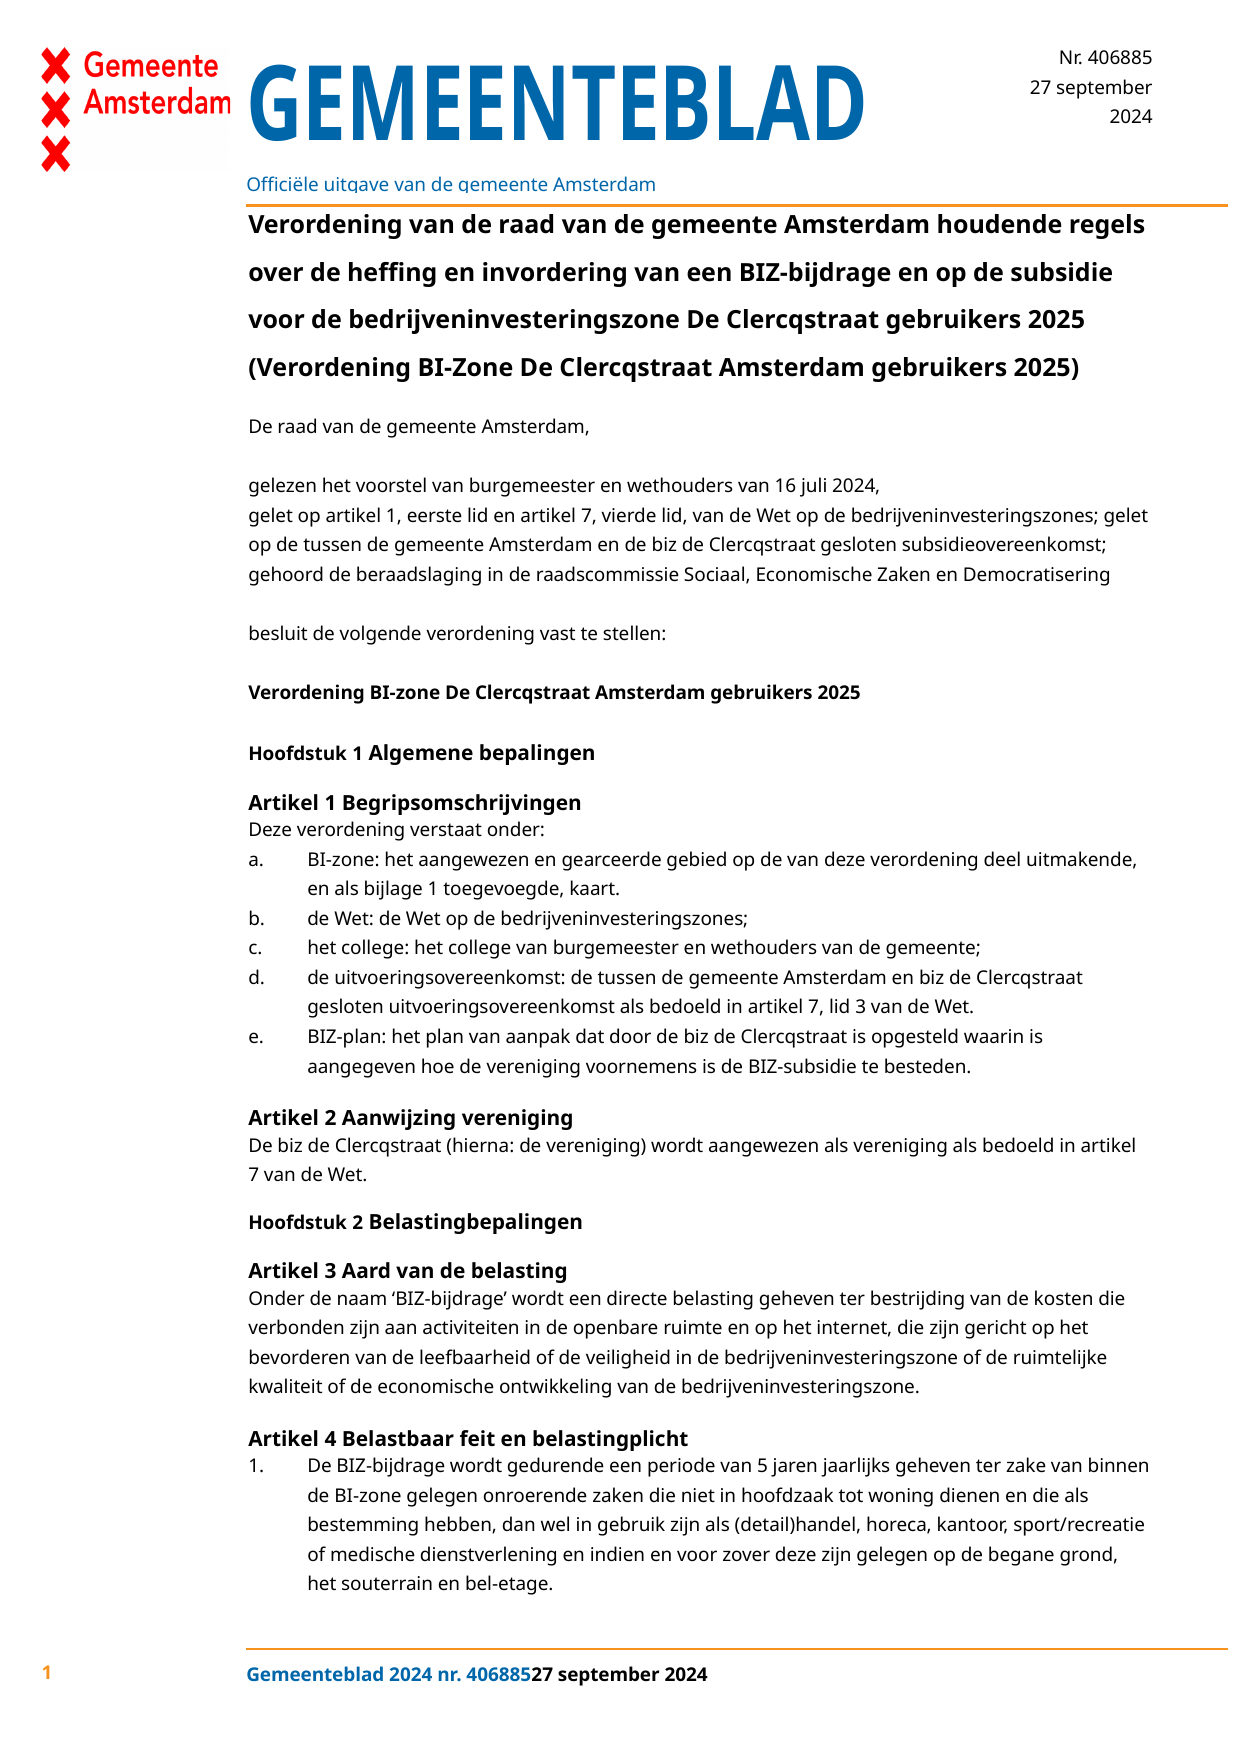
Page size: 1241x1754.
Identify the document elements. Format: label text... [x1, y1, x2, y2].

text De raad van de gemeente Amsterdam, [248, 413, 1152, 439]
text De biz de Clercqstraat (hierna: de vereniging) wordt aangewezen als vereniging als bedoeld in artikel 7 van de Wet. [248, 1132, 1152, 1187]
list de uitvoeringsovereenkomst: de tussen de gemeente Amsterdam en biz de Clercqstraat gesloten uitvoeringsovereenkomst als bedoeld in artikel 7, lid 3 van de Wet. [248, 964, 1152, 1019]
text besluit de volgende verordening vast te stellen: [248, 620, 1152, 646]
list BI-zone: het aangewezen en gearceerde gebied op de van deze verordening deel uitmakende, en als bijlage 1 toegevoegde, kaart. [248, 846, 1152, 901]
text gelezen het voorstel van burgemeester en wethouders van 16 juli 2024, [248, 472, 1152, 498]
text Deze verordening verstaat onder: [248, 816, 1152, 842]
text Artikel 3 Aard van de belasting [248, 1256, 1152, 1285]
text Artikel 2 Aanwijzing vereniging [248, 1103, 1152, 1132]
text gelet op artikel 1, eerste lid en artikel 7, vierde lid, van de Wet op de bedrijveninvesteringszones; gelet op de tussen de gemeente Amsterdam en de biz de Clercqstraat gesloten subsidieovereenkomst; gehoord de beraadslaging in de raadscommissie Sociaal, Economische Zaken en Democratisering [248, 502, 1152, 587]
text Verordening van de raad van de gemeente Amsterdam houdende regels over de heffing en invordering van een BIZ-bijdrage en op de subsidie voor de bedrijveninvesteringszone De Clercqstraat gebruikers 2025 (Verordening BI-Zone De Clercqstraat Amsterdam gebruikers 2025) [248, 207, 1152, 384]
text Hoofdstuk 2 Belastingbepalingen [248, 1207, 1152, 1235]
text Onder de naam ‘BIZ-bijdrage’ wordt een directe belasting geheven ter bestrijding van de kosten die verbonden zijn aan activiteiten in de openbare ruimte en op het internet, die zijn gericht op het bevorderen van de leefbaarheid of de veiligheid in de bedrijveninvesteringszone of de ruimtelijke kwaliteit of de economische ontwikkeling van de bedrijveninvesteringszone. [248, 1285, 1152, 1399]
list het college: het college van burgemeester en wethouders van de gemeente; [248, 934, 1152, 960]
text Artikel 4 Belastbaar feit en belastingplicht [248, 1424, 1152, 1452]
list De BIZ-bijdrage wordt gedurende een periode van 5 jaren jaarlijks geheven ter zake van binnen de BI-zone gelegen onroerende zaken die niet in hoofdzaak tot woning dienen en die als bestemming hebben, dan wel in gebruik zijn als (detail)handel, horeca, kantoor, sport/recreatie of medische dienstverlening en indien en voor zover deze zijn gelegen op de begane grond, het souterrain en bel-etage. [248, 1452, 1152, 1596]
text Verordening BI-zone De Clercqstraat Amsterdam gebruikers 2025 [248, 679, 1152, 705]
list BIZ-plan: het plan van aanpak dat door de biz de Clercqstraat is opgesteld waarin is aangegeven hoe de vereniging voornemens is de BIZ-subsidie te besteden. [248, 1023, 1152, 1079]
list de Wet: de Wet op de bedrijveninvesteringszones; [248, 905, 1152, 931]
text Hoofdstuk 1 Algemene bepalingen [248, 738, 1152, 767]
text Artikel 1 Begripsomschrijvingen [248, 788, 1152, 816]
picture [41, 47, 231, 172]
